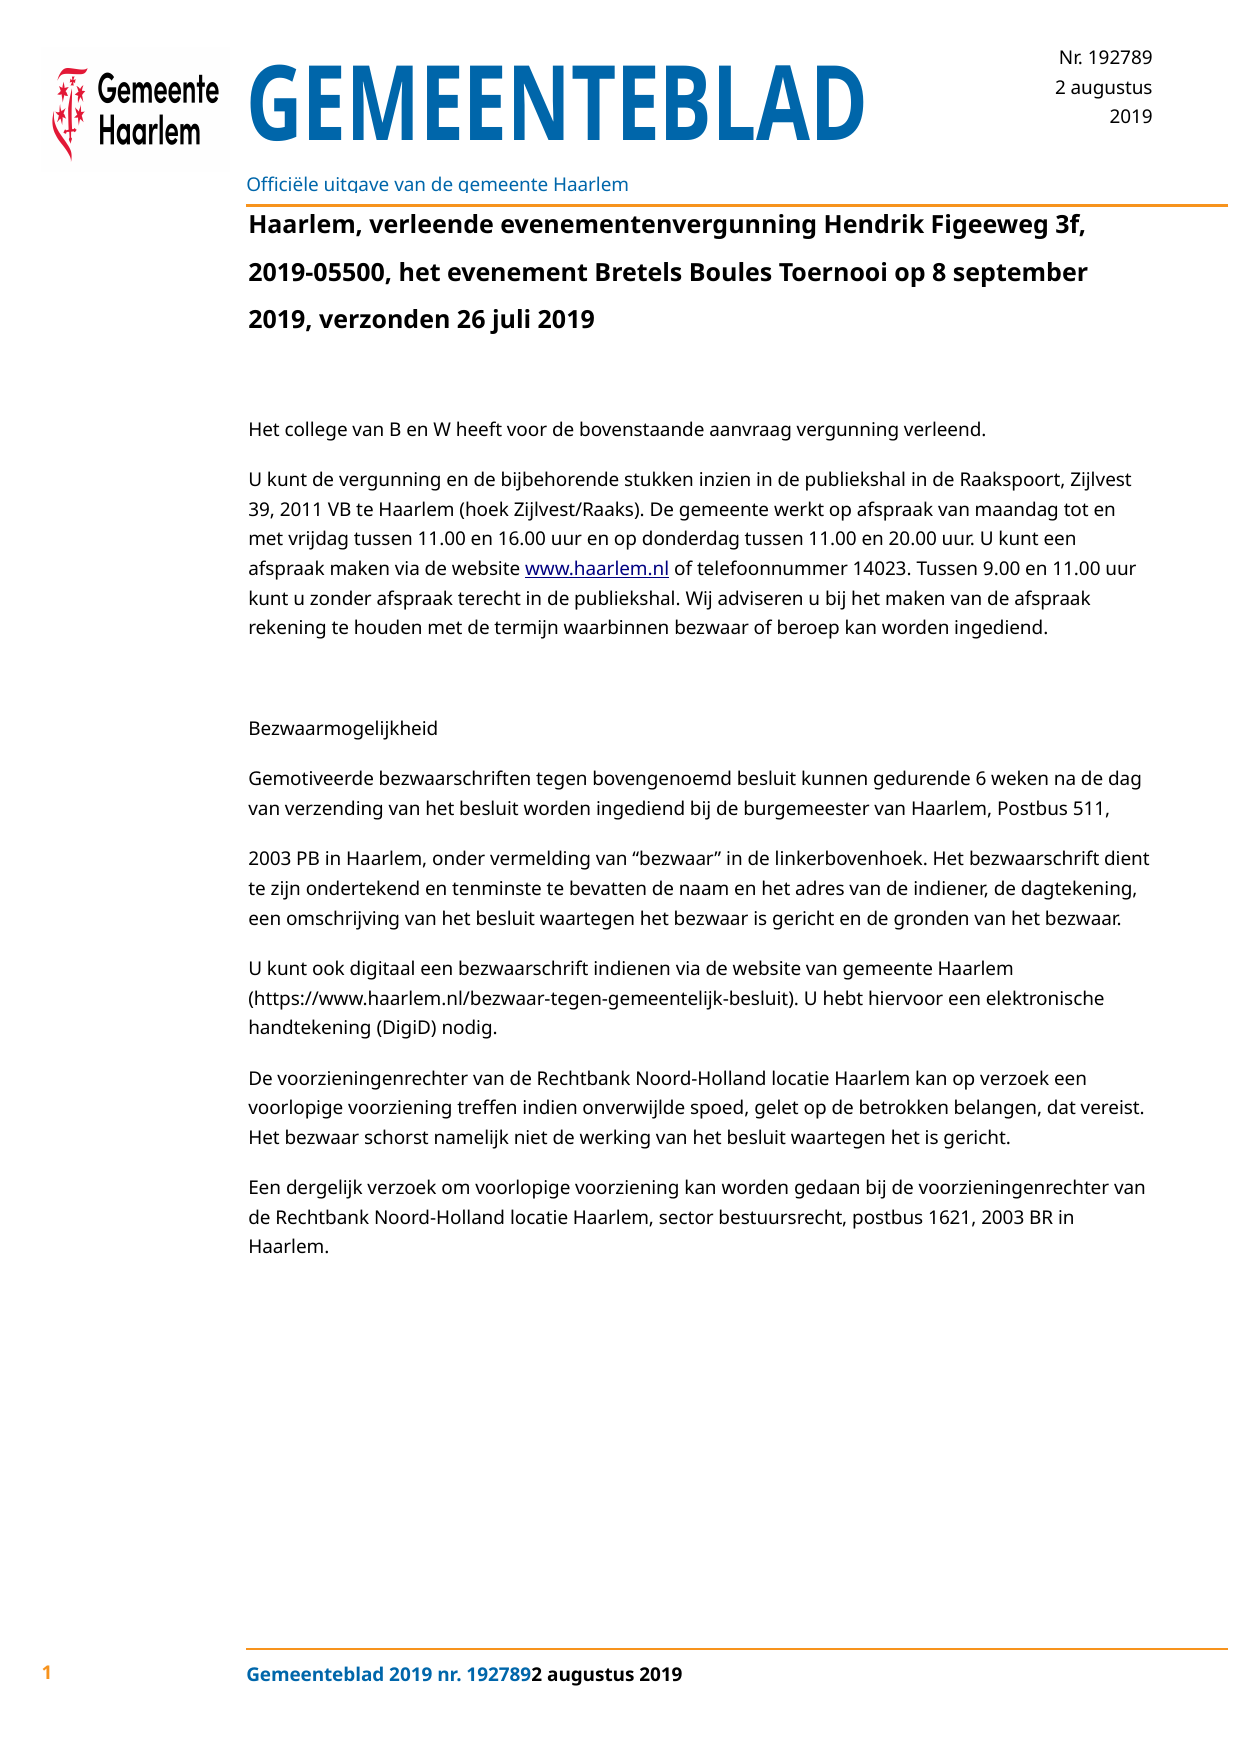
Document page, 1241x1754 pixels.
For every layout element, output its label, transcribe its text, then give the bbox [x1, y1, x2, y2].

text De voorzieningenrechter van de Rechtbank Noord-Holland locatie Haarlem kan op verzoek een voorlopige voorziening treffen indien onverwijlde spoed, gelet op de betrokken belangen, dat vereist. Het bezwaar schorst namelijk niet de werking van het besluit waartegen het is gericht. [248, 1065, 1152, 1149]
text U kunt de vergunning en de bijbehorende stukken inzien in de publiekshal in de Raakspoort, Zijlvest 39, 2011 VB te Haarlem (hoek Zijlvest/Raaks). De gemeente werkt op afspraak van maandag tot en met vrijdag tussen 11.00 en 16.00 uur en op donderdag tussen 11.00 en 20.00 uur. U kunt een afspraak maken via de website www.haarlem.nl of telefoonnummer 14023. Tussen 9.00 en 11.00 uur kunt u zonder afspraak terecht in de publiekshal. Wij adviseren u bij het maken van de afspraak rekening te houden met de termijn waarbinnen bezwaar of beroep kan worden ingediend. [248, 466, 1152, 640]
text Gemotiveerde bezwaarschriften tegen bovengenoemd besluit kunnen gedurende 6 weken na de dag van verzending van het besluit worden ingediend bij de burgemeester van Haarlem, Postbus 511, [248, 766, 1152, 821]
picture [41, 47, 231, 172]
text Haarlem, verleende evenementenvergunning Hendrik Figeeweg 3f, 2019-05500, het evenement Bretels Boules Toernooi op 8 september 2019, verzonden 26 juli 2019 [248, 207, 1152, 336]
text Een dergelijk verzoek om voorlopige voorziening kan worden gedaan bij de voorzieningenrechter van de Rechtbank Noord-Holland locatie Haarlem, sector bestuursrecht, postbus 1621, 2003 BR in Haarlem. [248, 1174, 1152, 1259]
text 2003 PB in Haarlem, onder vermelding van “bezwaar” in de linkerbovenhoek. Het bezwaarschrift dient te zijn ondertekend en tenminste te bevatten de naam en het adres van de indiener, de dagtekening, een omschrijving van het besluit waartegen het bezwaar is gericht en de gronden van het bezwaar. [248, 846, 1152, 930]
text Bezwaarmogelijkheid [248, 715, 1152, 741]
text Het college van B en W heeft voor de bovenstaande aanvraag vergunning verleend. [248, 416, 1152, 442]
text U kunt ook digitaal een bezwaarschrift indienen via de website van gemeente Haarlem (https://www.haarlem.nl/bezwaar-tegen-gemeentelijk-besluit). U hebt hiervoor een elektronische handtekening (DigiD) nodig. [248, 955, 1152, 1040]
